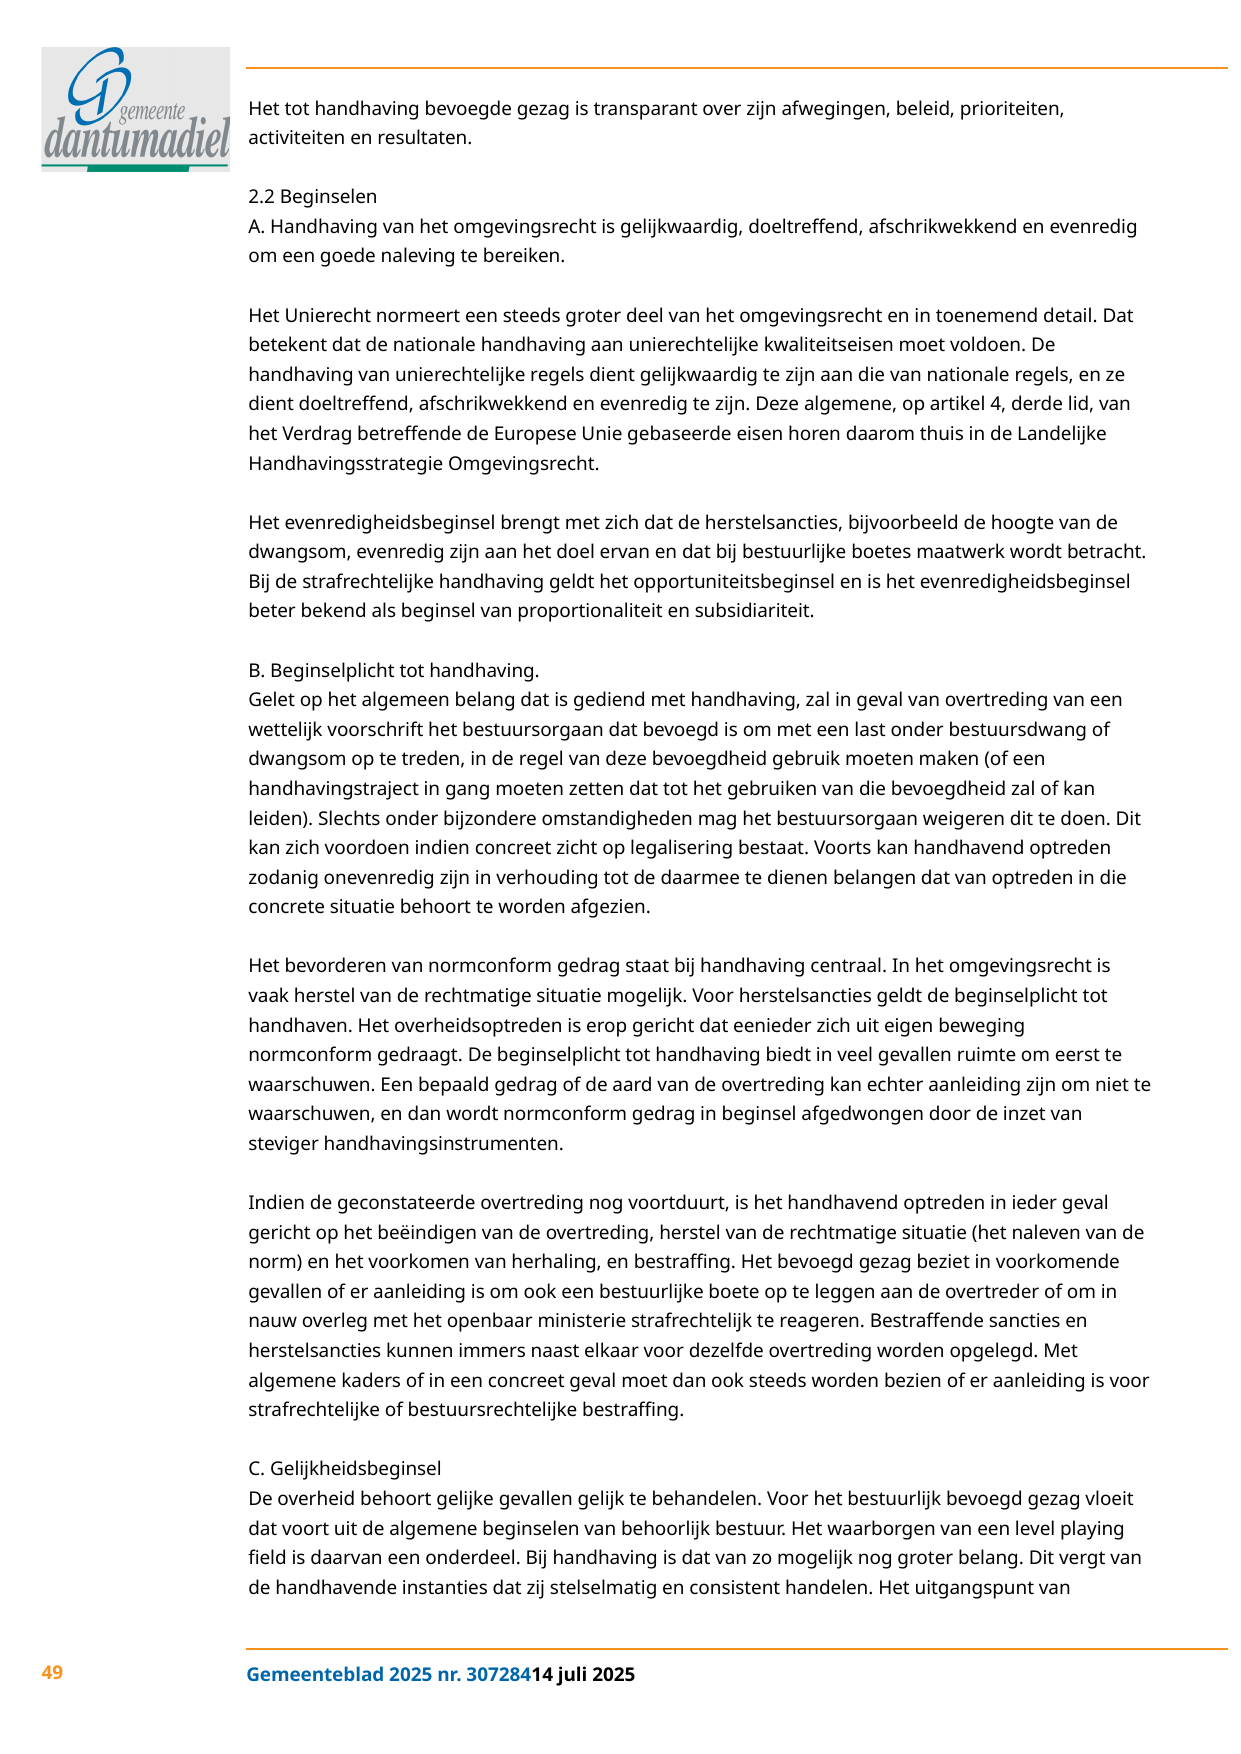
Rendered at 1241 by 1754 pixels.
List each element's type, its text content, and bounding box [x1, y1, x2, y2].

text Het tot handhaving bevoegde gezag is transparant over zijn afwegingen, beleid, prioriteiten, activiteiten en resultaten. [248, 95, 1152, 150]
text Het evenredigheidsbeginsel brengt met zich dat de herstelsancties, bijvoorbeeld de hoogte van de dwangsom, evenredig zijn aan het doel ervan en dat bij bestuurlijke boetes maatwerk wordt betracht. Bij de strafrechtelijke handhaving geldt het opportuniteitsbeginsel en is het evenredigheidsbeginsel beter bekend als beginsel van proportionaliteit en subsidiariteit. [248, 509, 1152, 623]
text C. Gelijkheidsbeginsel [248, 1456, 1152, 1481]
text A. Handhaving van het omgevingsrecht is gelijkwaardig, doeltreffend, afschrikwekkend en evenredig om een goede naleving te bereiken. [248, 213, 1152, 268]
text Indien de geconstateerde overtreding nog voortduurt, is het handhavend optreden in ieder geval gericht op het beëindigen van de overtreding, herstel van de rechtmatige situatie (het naleven van de norm) en het voorkomen van herhaling, en bestraffing. Het bevoegd gezag beziet in voorkomende gevallen of er aanleiding is om ook een bestuurlijke boete op te leggen aan de overtreder of om in nauw overleg met het openbaar ministerie strafrechtelijk te reageren. Bestraffende sancties en herstelsancties kunnen immers naast elkaar voor dezelfde overtreding worden opgelegd. Met algemene kaders of in een concreet geval moet dan ook steeds worden bezien of er aanleiding is voor strafrechtelijke of bestuursrechtelijke bestraffing. [248, 1189, 1152, 1422]
text 2.2 Beginselen [248, 183, 1152, 209]
text Het Unierecht normeert een steeds groter deel van het omgevingsrecht en in toenemend detail. Dat betekent dat de nationale handhaving aan unierechtelijke kwaliteitseisen moet voldoen. De handhaving van unierechtelijke regels dient gelijkwaardig te zijn aan die van nationale regels, en ze dient doeltreffend, afschrikwekkend en evenredig te zijn. Deze algemene, op artikel 4, derde lid, van het Verdrag betreffende de Europese Unie gebaseerde eisen horen daarom thuis in de Landelijke Handhavingsstrategie Omgevingsrecht. [248, 302, 1152, 476]
text De overheid behoort gelijke gevallen gelijk te behandelen. Voor het bestuurlijk bevoegd gezag vloeit dat voort uit de algemene beginselen van behoorlijk bestuur. Het waarborgen van een level playing field is daarvan een onderdeel. Bij handhaving is dat van zo mogelijk nog groter belang. Dit vergt van de handhavende instanties dat zij stelselmatig en consistent handelen. Het uitgangspunt van [248, 1485, 1152, 1600]
picture [41, 47, 231, 172]
text Het bevorderen van normconform gedrag staat bij handhaving centraal. In het omgevingsrecht is vaak herstel van de rechtmatige situatie mogelijk. Voor herstelsancties geldt de beginselplicht tot handhaven. Het overheidsoptreden is erop gericht dat eenieder zich uit eigen beweging normconform gedraagt. De beginselplicht tot handhaving biedt in veel gevallen ruimte om eerst te waarschuwen. Een bepaald gedrag of de aard van de overtreding kan echter aanleiding zijn om niet te waarschuwen, en dan wordt normconform gedrag in beginsel afgedwongen door de inzet van steviger handhavingsinstrumenten. [248, 953, 1152, 1156]
text Gelet op het algemeen belang dat is gediend met handhaving, zal in geval van overtreding van een wettelijk voorschrift het bestuursorgaan dat bevoegd is om met een last onder bestuursdwang of dwangsom op te treden, in de regel van deze bevoegdheid gebruik moeten maken (of een handhavingstraject in gang moeten zetten dat tot het gebruiken van die bevoegdheid zal of kan leiden). Slechts onder bijzondere omstandigheden mag het bestuursorgaan weigeren dit te doen. Dit kan zich voordoen indien concreet zicht op legalisering bestaat. Voorts kan handhavend optreden zodanig onevenredig zijn in verhouding tot de daarmee te dienen belangen dat van optreden in die concrete situatie behoort te worden afgezien. [248, 686, 1152, 919]
text B. Beginselplicht tot handhaving. [248, 657, 1152, 683]
